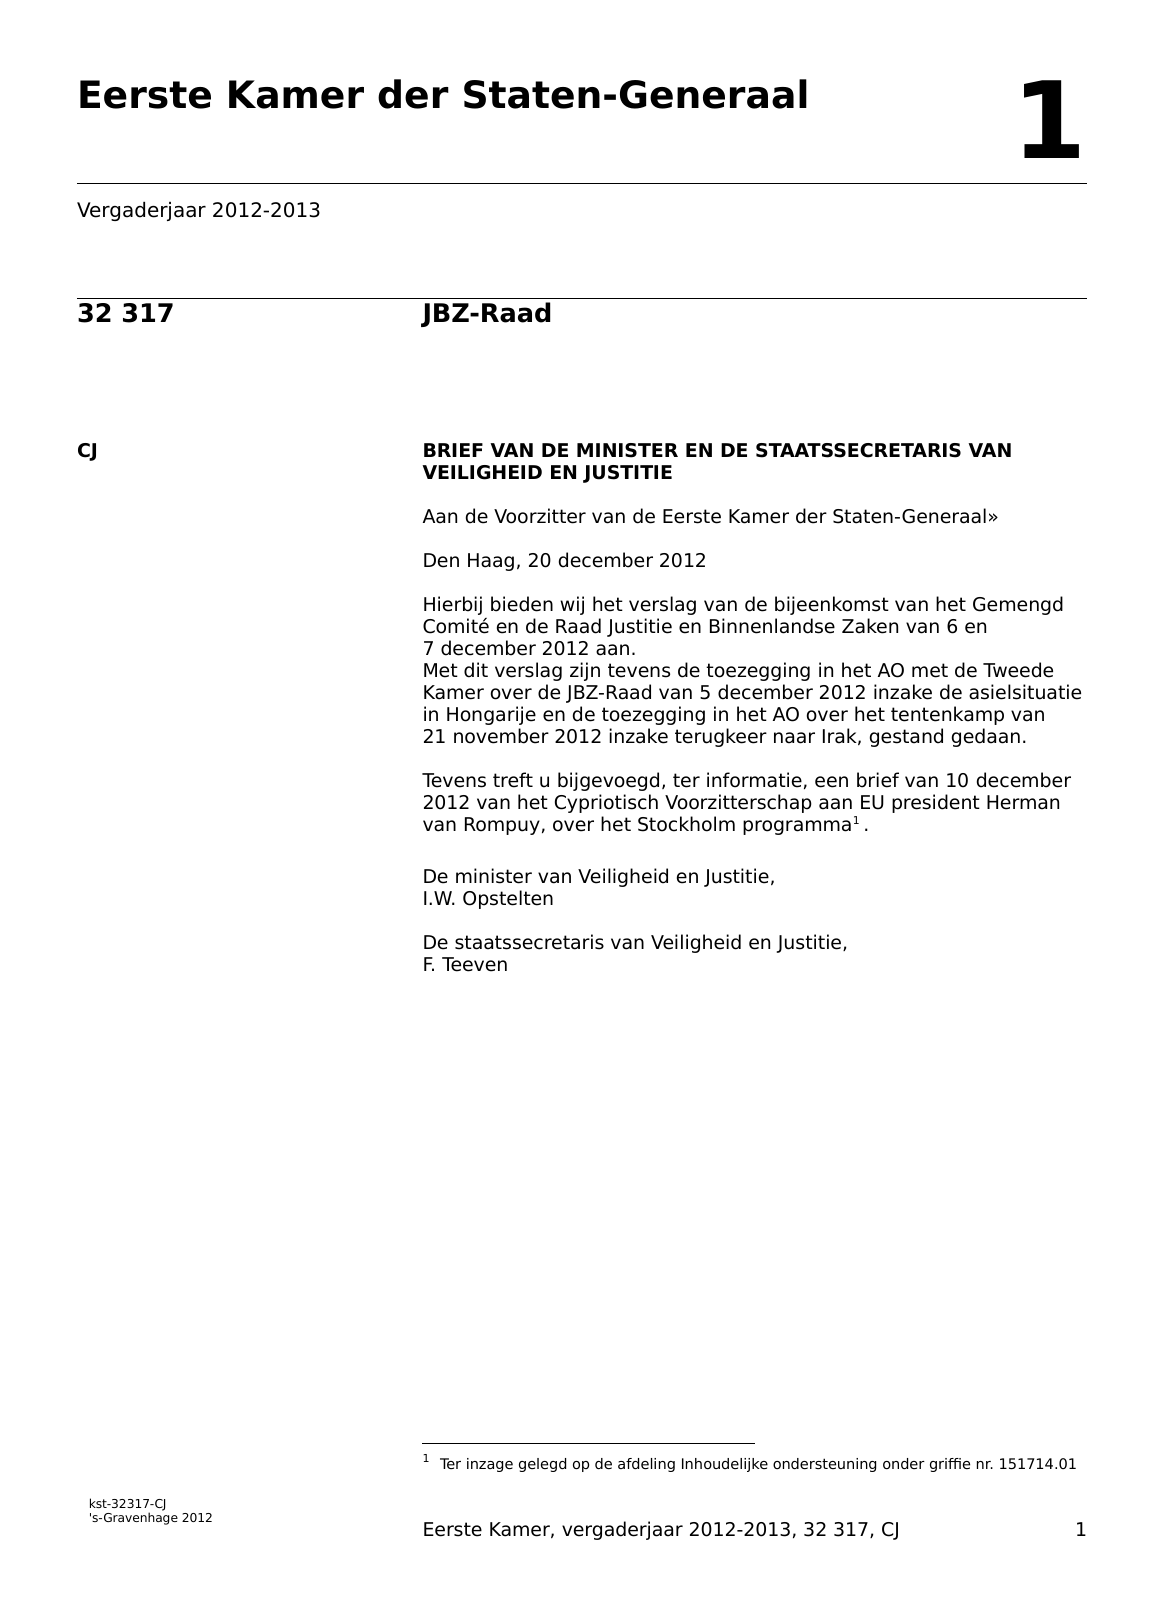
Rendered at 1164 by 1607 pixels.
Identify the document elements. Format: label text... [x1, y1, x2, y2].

table_header Eerste Kamer der Staten-Generaal [77, 59, 886, 183]
subtitle CJ BRIEF VAN DE MINISTER EN DE STAATSSECRETARIS VAN VEILIGHEID EN JUSTITIE [77, 440, 1087, 484]
table_cell Vergaderjaar 2012-2013 [77, 184, 1087, 298]
text Hierbij bieden wij het verslag van de bijeenkomst van het Gemengd Comité en de Raad Justitie en Binnenlandse Zaken van 6 en 7 december 2012 aan. [422, 594, 1087, 660]
text Met dit verslag zijn tevens de toezegging in het AO met de Tweede Kamer over de JBZ-Raad van 5 december 2012 inzake de asielsituatie in Hongarije en de toezegging in het AO over het tentenkamp van 21 november 2012 inzake terugkeer naar Irak, gestand gedaan. [422, 660, 1087, 748]
text De minister van Veiligheid en Justitie, I.W. Opstelten [422, 866, 1087, 910]
text De staatssecretaris van Veiligheid en Justitie, F. Teeven [422, 932, 1087, 976]
table_header 1 [886, 59, 1087, 183]
text 's-Gravenhage 2012 [88, 1511, 323, 1525]
text Tevens treft u bijgevoegd, ter informatie, een brief van 10 december 2012 van het Cypriotisch Voorzitterschap aan EU president Herman van Rompuy, over het Stockholm programma. [422, 770, 1087, 836]
text kst-32317-CJ [88, 1497, 323, 1511]
text Aan de Voorzitter van de Eerste Kamer der Staten-Generaal» [422, 506, 1087, 528]
text Ter inzage gelegd op de afdeling Inhoudelijke ondersteuning onder griffie nr. 151714.01 [422, 1452, 1087, 1474]
subtitle 32 317 JBZ-Raad [77, 299, 1087, 329]
text Den Haag, 20 december 2012 [422, 550, 1087, 572]
